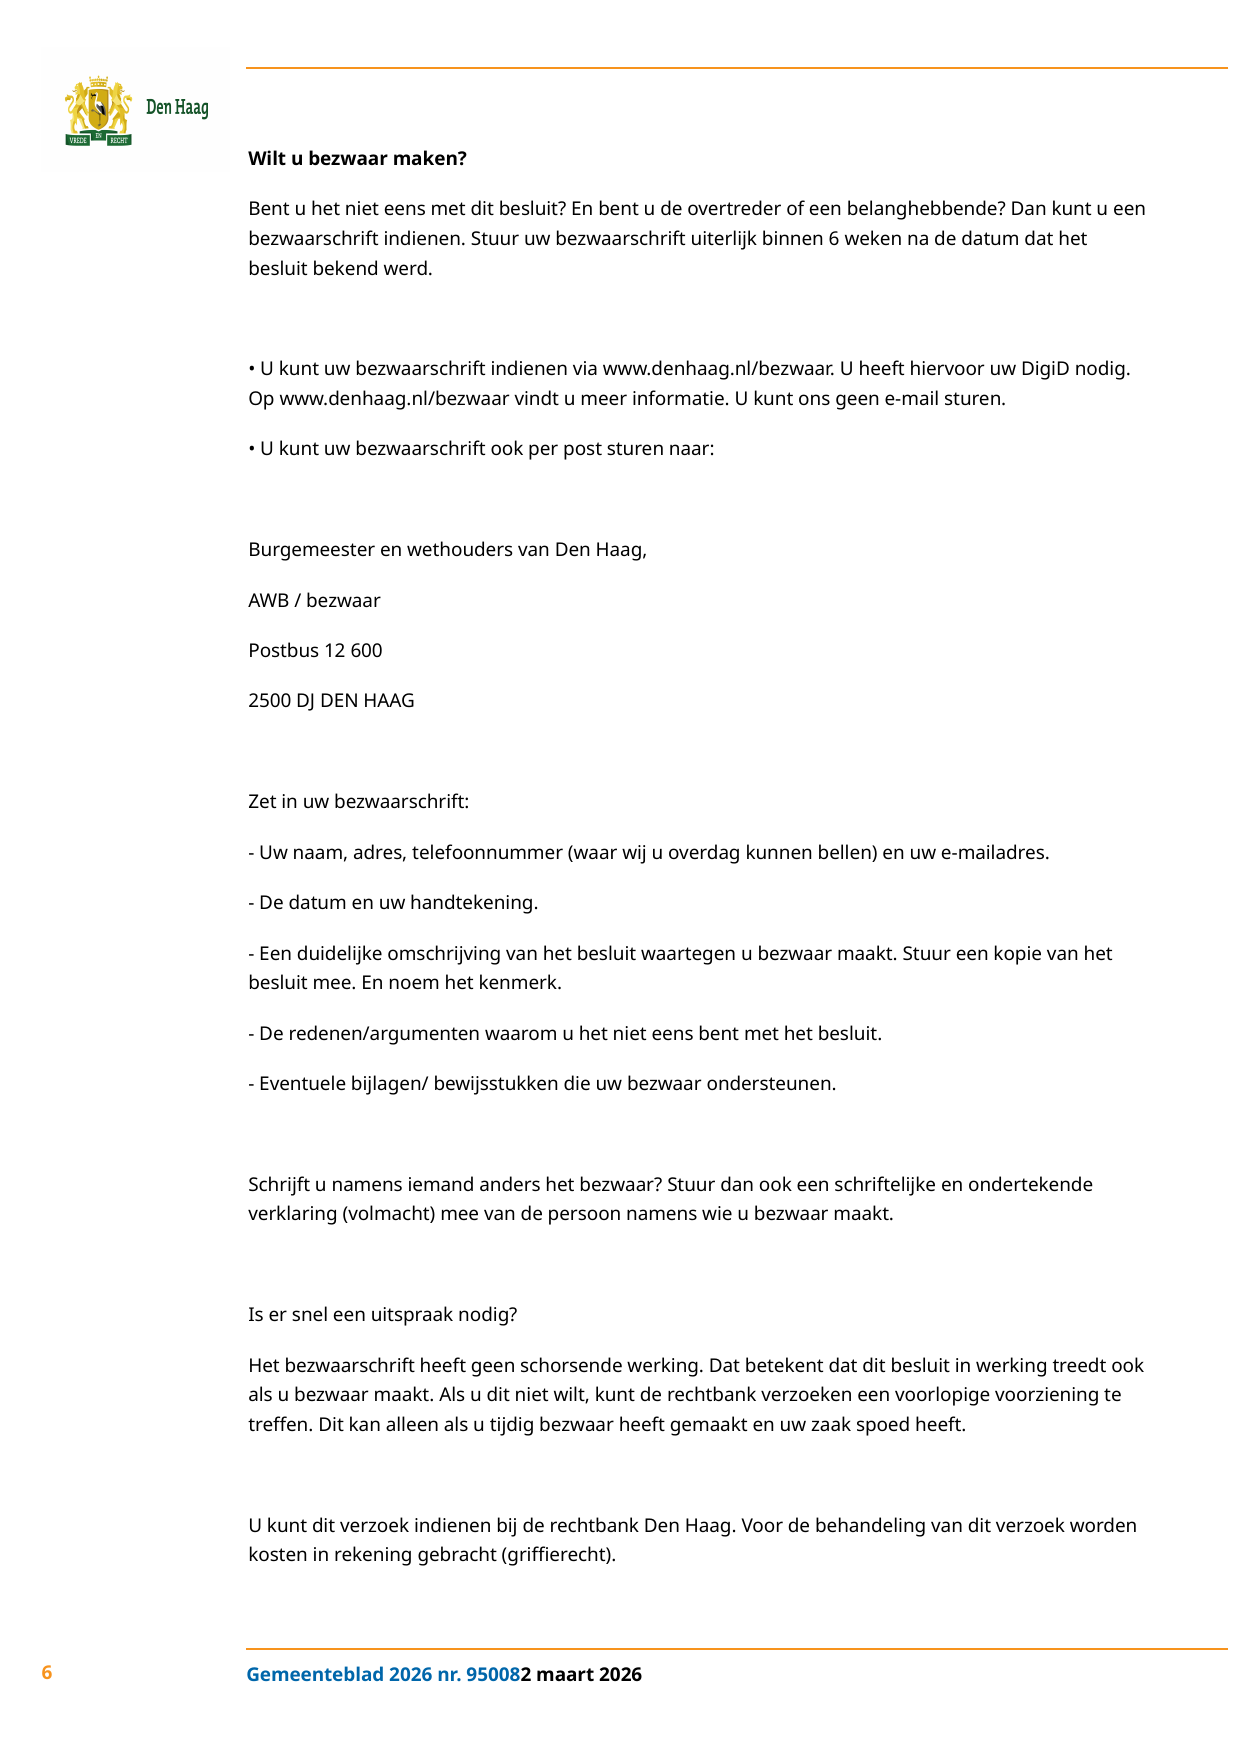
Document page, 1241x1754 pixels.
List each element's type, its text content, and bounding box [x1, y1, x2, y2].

text U kunt dit verzoek indienen bij de rechtbank Den Haag. Voor de behandeling van dit verzoek worden kosten in rekening gebracht (griffierecht). [248, 1512, 1152, 1567]
text - Een duidelijke omschrijving van het besluit waartegen u bezwaar maakt. Stuur een kopie van het besluit mee. En noem het kenmerk. [248, 940, 1152, 995]
text Postbus 12 600 [248, 637, 1152, 663]
text - De redenen/argumenten waarom u het niet eens bent met het besluit. [248, 1020, 1152, 1046]
text Zet in uw bezwaarschrift: [248, 788, 1152, 814]
text Is er snel een uitspraak nodig? [248, 1301, 1152, 1327]
text 2500 DJ DEN HAAG [248, 688, 1152, 713]
text Burgemeester en wethouders van Den Haag, [248, 536, 1152, 562]
text Wilt u bezwaar maken? [248, 145, 1152, 171]
text • U kunt uw bezwaarschrift indienen via www.denhaag.nl/bezwaar. U heeft hiervoor uw DigiD nodig. Op www.denhaag.nl/bezwaar vindt u meer informatie. U kunt ons geen e-mail sturen. [248, 356, 1152, 411]
text • U kunt uw bezwaarschrift ook per post sturen naar: [248, 436, 1152, 461]
text AWB / bezwaar [248, 587, 1152, 613]
text - Uw naam, adres, telefoonnummer (waar wij u overdag kunnen bellen) en uw e-mailadres. [248, 839, 1152, 865]
picture [41, 47, 231, 172]
text Bent u het niet eens met dit besluit? En bent u de overtreder of een belanghebbende? Dan kunt u een bezwaarschrift indienen. Stuur uw bezwaarschrift uiterlijk binnen 6 weken na de datum dat het besluit bekend werd. [248, 196, 1152, 281]
text - Eventuele bijlagen/ bewijsstukken die uw bezwaar ondersteunen. [248, 1070, 1152, 1096]
text - De datum en uw handtekening. [248, 889, 1152, 915]
text Het bezwaarschrift heeft geen schorsende werking. Dat betekent dat dit besluit in werking treedt ook als u bezwaar maakt. Als u dit niet wilt, kunt de rechtbank verzoeken een voorlopige voorziening te treffen. Dit kan alleen als u tijdig bezwaar heeft gemaakt en uw zaak spoed heeft. [248, 1352, 1152, 1437]
text Schrijft u namens iemand anders het bezwaar? Stuur dan ook een schriftelijke en ondertekende verklaring (volmacht) mee van de persoon namens wie u bezwaar maakt. [248, 1171, 1152, 1226]
